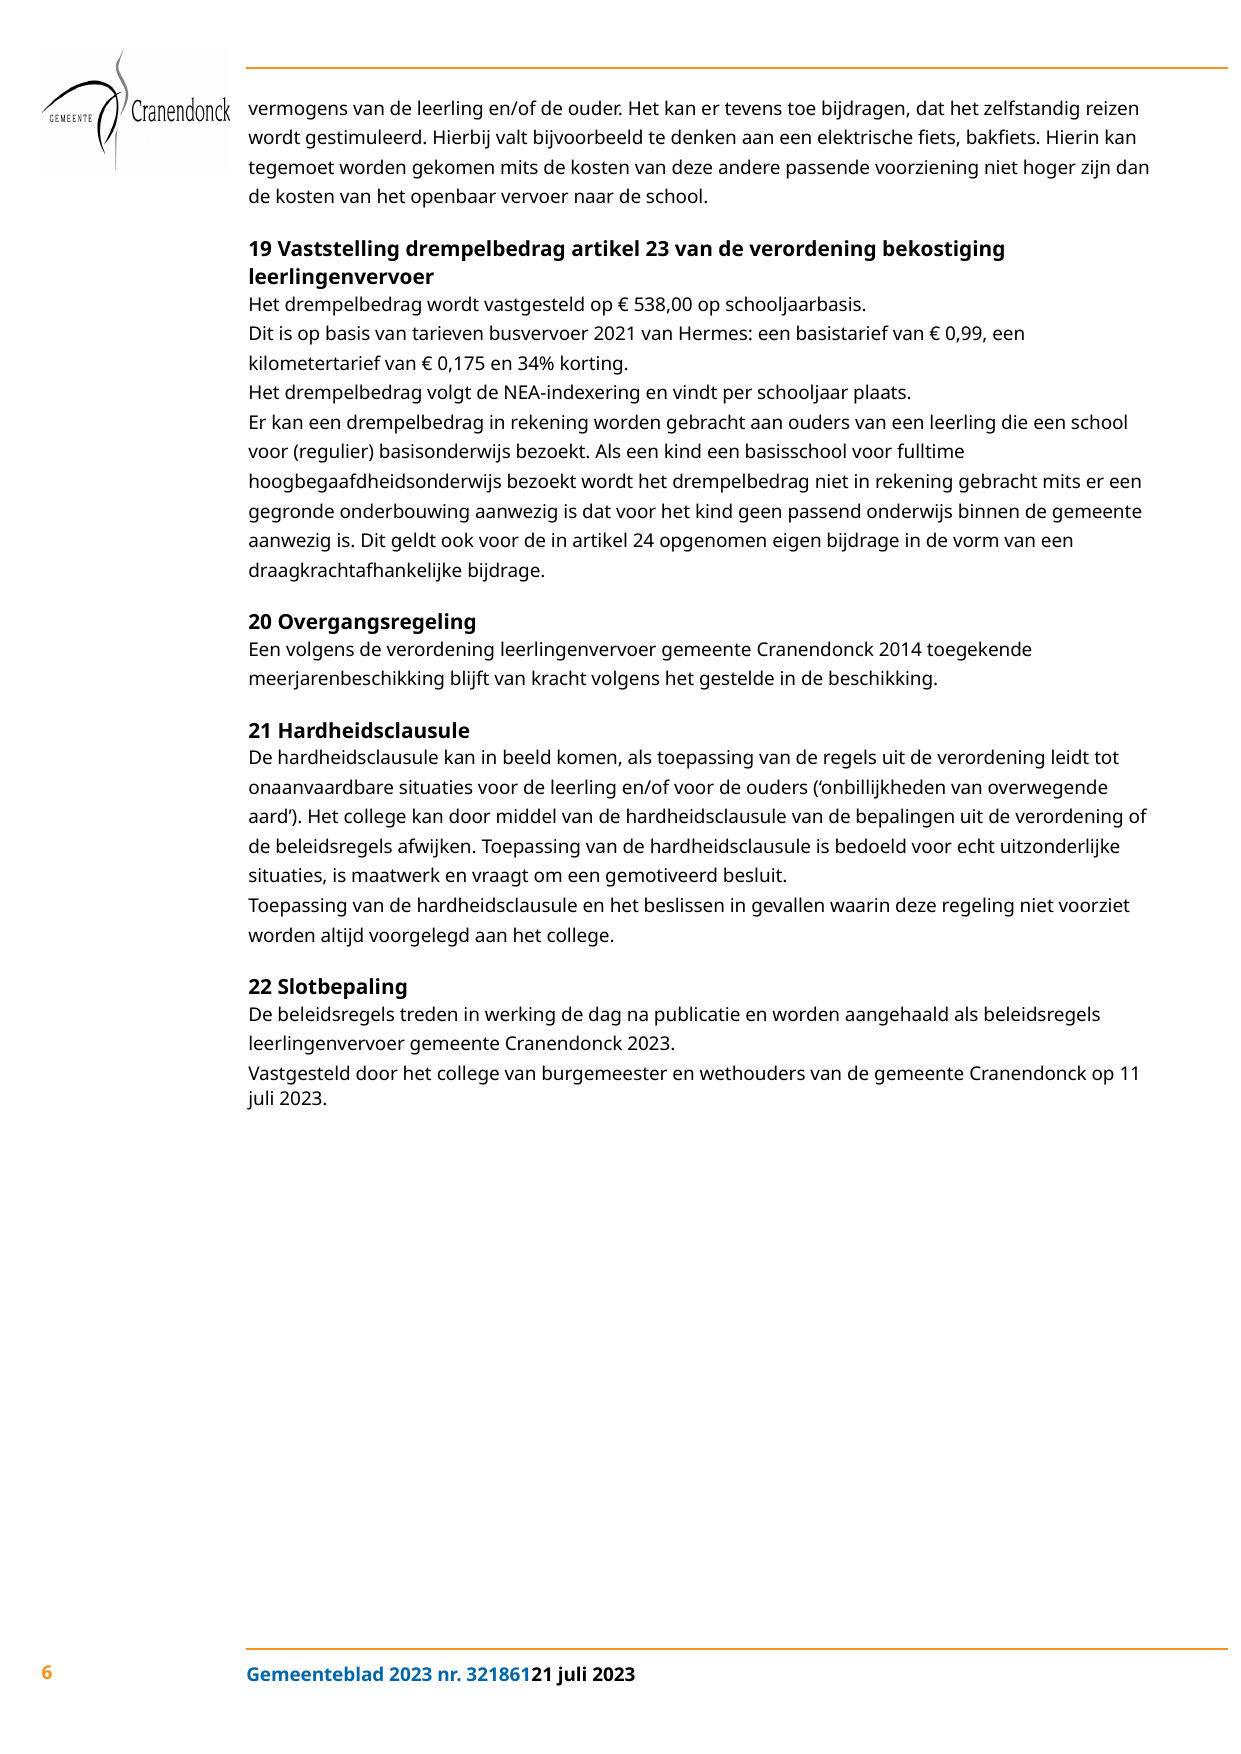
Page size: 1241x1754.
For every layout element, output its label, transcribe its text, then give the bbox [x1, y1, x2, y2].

text Het drempelbedrag volgt de NEA-indexering en vindt per schooljaar plaats. [248, 379, 1152, 405]
text vermogens van de leerling en/of de ouder. Het kan er tevens toe bijdragen, dat het zelfstandig reizen wordt gestimuleerd. Hierbij valt bijvoorbeeld te denken aan een elektrische fiets, bakfiets. Hierin kan tegemoet worden gekomen mits de kosten van deze andere passende voorziening niet hoger zijn dan de kosten van het openbaar vervoer naar de school. [248, 95, 1152, 209]
text Toepassing van de hardheidsclausule en het beslissen in gevallen waarin deze regeling niet voorziet worden altijd voorgelegd aan het college. [248, 892, 1152, 948]
text De hardheidsclausule kan in beeld komen, als toepassing van de regels uit de verordening leidt tot onaanvaardbare situaties voor de leerling en/of voor de ouders (‘onbillijkheden van overwegende aard’). Het college kan door middel van de hardheidsclausule van de bepalingen uit de verordening of de beleidsregels afwijken. Toepassing van de hardheidsclausule is bedoeld voor echt uitzonderlijke situaties, is maatwerk en vraagt om een gemotiveerd besluit. [248, 744, 1152, 888]
text 22 Slotbepaling [248, 972, 1152, 1001]
text 20 Overgangsregeling [248, 607, 1152, 636]
text De beleidsregels treden in werking de dag na publicatie en worden aangehaald als beleidsregels leerlingenvervoer gemeente Cranendonck 2023. [248, 1001, 1152, 1056]
picture [41, 47, 231, 172]
text Er kan een drempelbedrag in rekening worden gebracht aan ouders van een leerling die een school voor (regulier) basisonderwijs bezoekt. Als een kind een basisschool voor fulltime hoogbegaafdheidsonderwijs bezoekt wordt het drempelbedrag niet in rekening gebracht mits er een gegronde onderbouwing aanwezig is dat voor het kind geen passend onderwijs binnen de gemeente aanwezig is. Dit geldt ook voor de in artikel 24 opgenomen eigen bijdrage in de vorm van een draagkrachtafhankelijke bijdrage. [248, 409, 1152, 583]
text 21 Hardheidsclausule [248, 716, 1152, 744]
text Een volgens de verordening leerlingenvervoer gemeente Cranendonck 2014 toegekende meerjarenbeschikking blijft van kracht volgens het gestelde in de beschikking. [248, 636, 1152, 691]
text Het drempelbedrag wordt vastgesteld op € 538,00 op schooljaarbasis. [248, 291, 1152, 317]
text Dit is op basis van tarieven busvervoer 2021 van Hermes: een basistarief van € 0,99, een kilometertarief van € 0,175 en 34% korting. [248, 320, 1152, 376]
text 19 Vaststelling drempelbedrag artikel 23 van de verordening bekostiging leerlingenvervoer [248, 234, 1152, 291]
text Vastgesteld door het college van burgemeester en wethouders van de gemeente Cranendonck op 11 juli 2023. [248, 1060, 1152, 1111]
